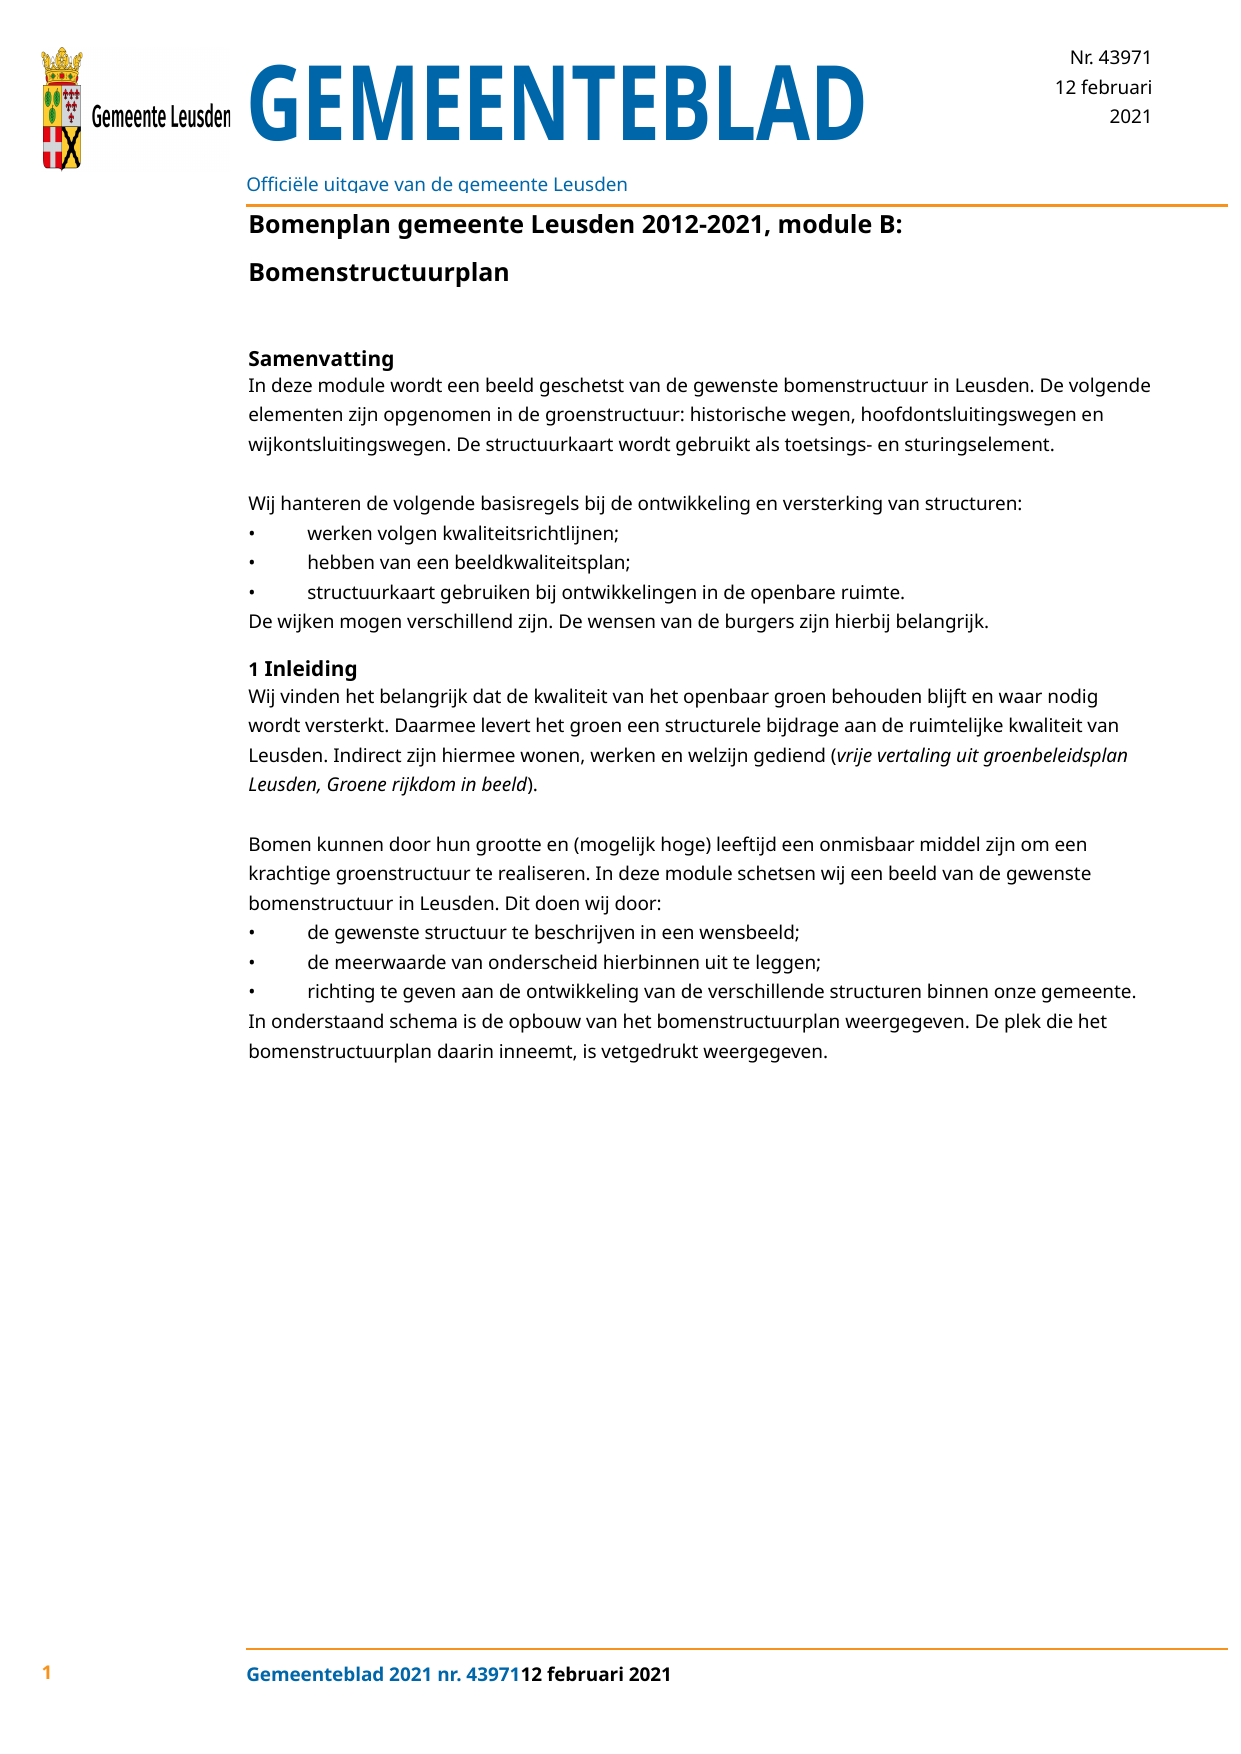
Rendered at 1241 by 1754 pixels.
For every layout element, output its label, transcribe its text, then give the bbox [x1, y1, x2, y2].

list hebben van een beeldkwaliteitsplan; [248, 549, 1152, 575]
text 1 Inleiding [248, 654, 1152, 683]
list structuurkaart gebruiken bij ontwikkelingen in de openbare ruimte. [248, 579, 1152, 605]
text Bomen kunnen door hun grootte en (mogelijk hoge) leeftijd een onmisbaar middel zijn om een krachtige groenstructuur te realiseren. In deze module schetsen wij een beeld van de gewenste bomenstructuur in Leusden. Dit doen wij door: [248, 831, 1152, 916]
picture [41, 47, 231, 172]
text De wijken mogen verschillend zijn. De wensen van de burgers zijn hierbij belangrijk. [248, 609, 1152, 634]
text In onderstaand schema is de opbouw van het bomenstructuurplan weergegeven. De plek die het bomenstructuurplan daarin inneemt, is vetgedrukt weergegeven. [248, 1008, 1152, 1063]
list werken volgen kwaliteitsrichtlijnen; [248, 520, 1152, 546]
text Samenvatting [248, 344, 1152, 372]
text In deze module wordt een beeld geschetst van de gewenste bomenstructuur in Leusden. De volgende elementen zijn opgenomen in de groenstructuur: historische wegen, hoofdontsluitingswegen en wijkontsluitingswegen. De structuurkaart wordt gebruikt als toetsings- en sturingselement. [248, 372, 1152, 457]
list de meerwaarde van onderscheid hierbinnen uit te leggen; [248, 949, 1152, 975]
text Bomenplan gemeente Leusden 2012-2021, module B: Bomenstructuurplan [248, 207, 1152, 288]
text Wij hanteren de volgende basisregels bij de ontwikkeling en versterking van structuren: [248, 490, 1152, 516]
list richting te geven aan de ontwikkeling van de verschillende structuren binnen onze gemeente. [248, 979, 1152, 1004]
text Wij vinden het belangrijk dat de kwaliteit van het openbaar groen behouden blijft en waar nodig wordt versterkt. Daarmee levert het groen een structurele bijdrage aan de ruimtelijke kwaliteit van Leusden. Indirect zijn hiermee wonen, werken en welzijn gediend (vrije vertaling uit groenbeleidsplan Leusden, Groene rijkdom in beeld). [248, 683, 1152, 797]
list de gewenste structuur te beschrijven in een wensbeeld; [248, 919, 1152, 945]
